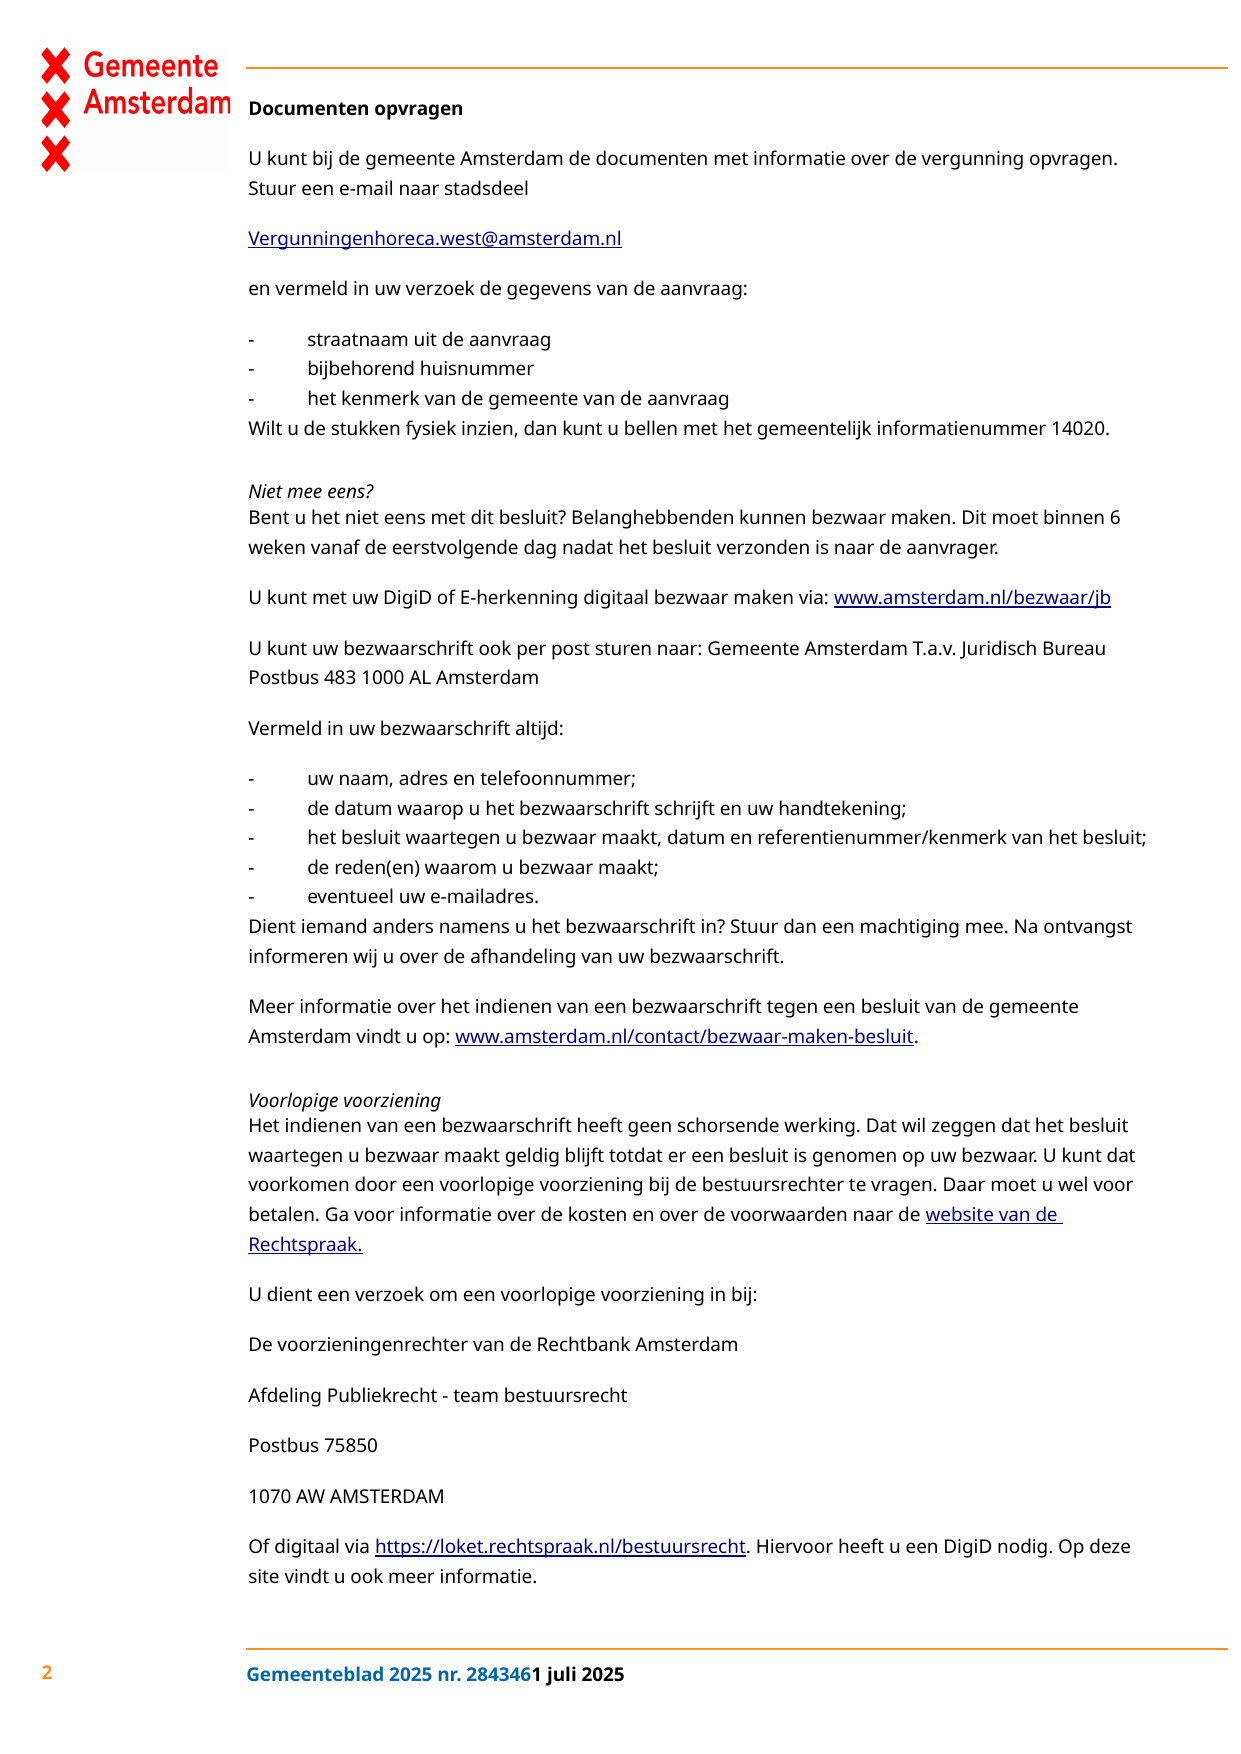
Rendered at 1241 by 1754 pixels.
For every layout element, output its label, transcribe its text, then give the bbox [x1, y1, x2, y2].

text Meer informatie over het indienen van een bezwaarschrift tegen een besluit van de gemeente Amsterdam vindt u op: www.amsterdam.nl/contact/bezwaar-maken-besluit. [248, 993, 1152, 1048]
text Wilt u de stukken fysiek inzien, dan kunt u bellen met het gemeentelijk informatienummer 14020. [248, 415, 1152, 441]
text U kunt bij de gemeente Amsterdam de documenten met informatie over de vergunning opvragen. Stuur een e-mail naar stadsdeel [248, 145, 1152, 201]
list straatnaam uit de aanvraag [248, 326, 1152, 352]
text Vergunningenhoreca.west@amsterdam.nl [248, 225, 1152, 251]
text en vermeld in uw verzoek de gegevens van de aanvraag: [248, 276, 1152, 301]
text Dient iemand anders namens u het bezwaarschrift in? Stuur dan een machtiging mee. Na ontvangst informeren wij u over de afhandeling van uw bezwaarschrift. [248, 913, 1152, 968]
text Afdeling Publiekrecht - team bestuursrecht [248, 1382, 1152, 1408]
text Of digitaal via https://loket.rechtspraak.nl/bestuursrecht. Hiervoor heeft u een DigiD nodig. Op deze site vindt u ook meer informatie. [248, 1533, 1152, 1589]
text Documenten opvragen [248, 95, 1152, 121]
list het kenmerk van de gemeente van de aanvraag [248, 385, 1152, 411]
text Voorlopige voorziening [248, 1087, 1152, 1112]
list uw naam, adres en telefoonnummer; [248, 765, 1152, 791]
list eventueel uw e-mailadres. [248, 884, 1152, 909]
list de datum waarop u het bezwaarschrift schrijft en uw handtekening; [248, 795, 1152, 821]
text U kunt uw bezwaarschrift ook per post sturen naar: Gemeente Amsterdam T.a.v. Juridisch Bureau Postbus 483 1000 AL Amsterdam [248, 635, 1152, 690]
text Vermeld in uw bezwaarschrift altijd: [248, 715, 1152, 741]
text Postbus 75850 [248, 1432, 1152, 1458]
text Niet mee eens? [248, 479, 1152, 504]
text Het indienen van een bezwaarschrift heeft geen schorsende werking. Dat wil zeggen dat het besluit waartegen u bezwaar maakt geldig blijft totdat er een besluit is genomen op uw bezwaar. U kunt dat voorkomen door een voorlopige voorziening bij de bestuursrechter te vragen. Daar moet u wel voor betalen. Ga voor informatie over de kosten en over de voorwaarden naar de website van de Rechtspraak. [248, 1112, 1152, 1257]
list het besluit waartegen u bezwaar maakt, datum en referentienummer/kenmerk van het besluit; [248, 824, 1152, 850]
list bijbehorend huisnummer [248, 356, 1152, 381]
text U kunt met uw DigiD of E-herkenning digitaal bezwaar maken via: www.amsterdam.nl/bezwaar/jb [248, 584, 1152, 610]
list de reden(en) waarom u bezwaar maakt; [248, 854, 1152, 880]
picture [41, 47, 231, 172]
text U dient een verzoek om een voorlopige voorziening in bij: [248, 1281, 1152, 1307]
text Bent u het niet eens met dit besluit? Belanghebbenden kunnen bezwaar maken. Dit moet binnen 6 weken vanaf de eerstvolgende dag nadat het besluit verzonden is naar de aanvrager. [248, 504, 1152, 560]
text 1070 AW AMSTERDAM [248, 1483, 1152, 1509]
text De voorzieningenrechter van de Rechtbank Amsterdam [248, 1332, 1152, 1357]
